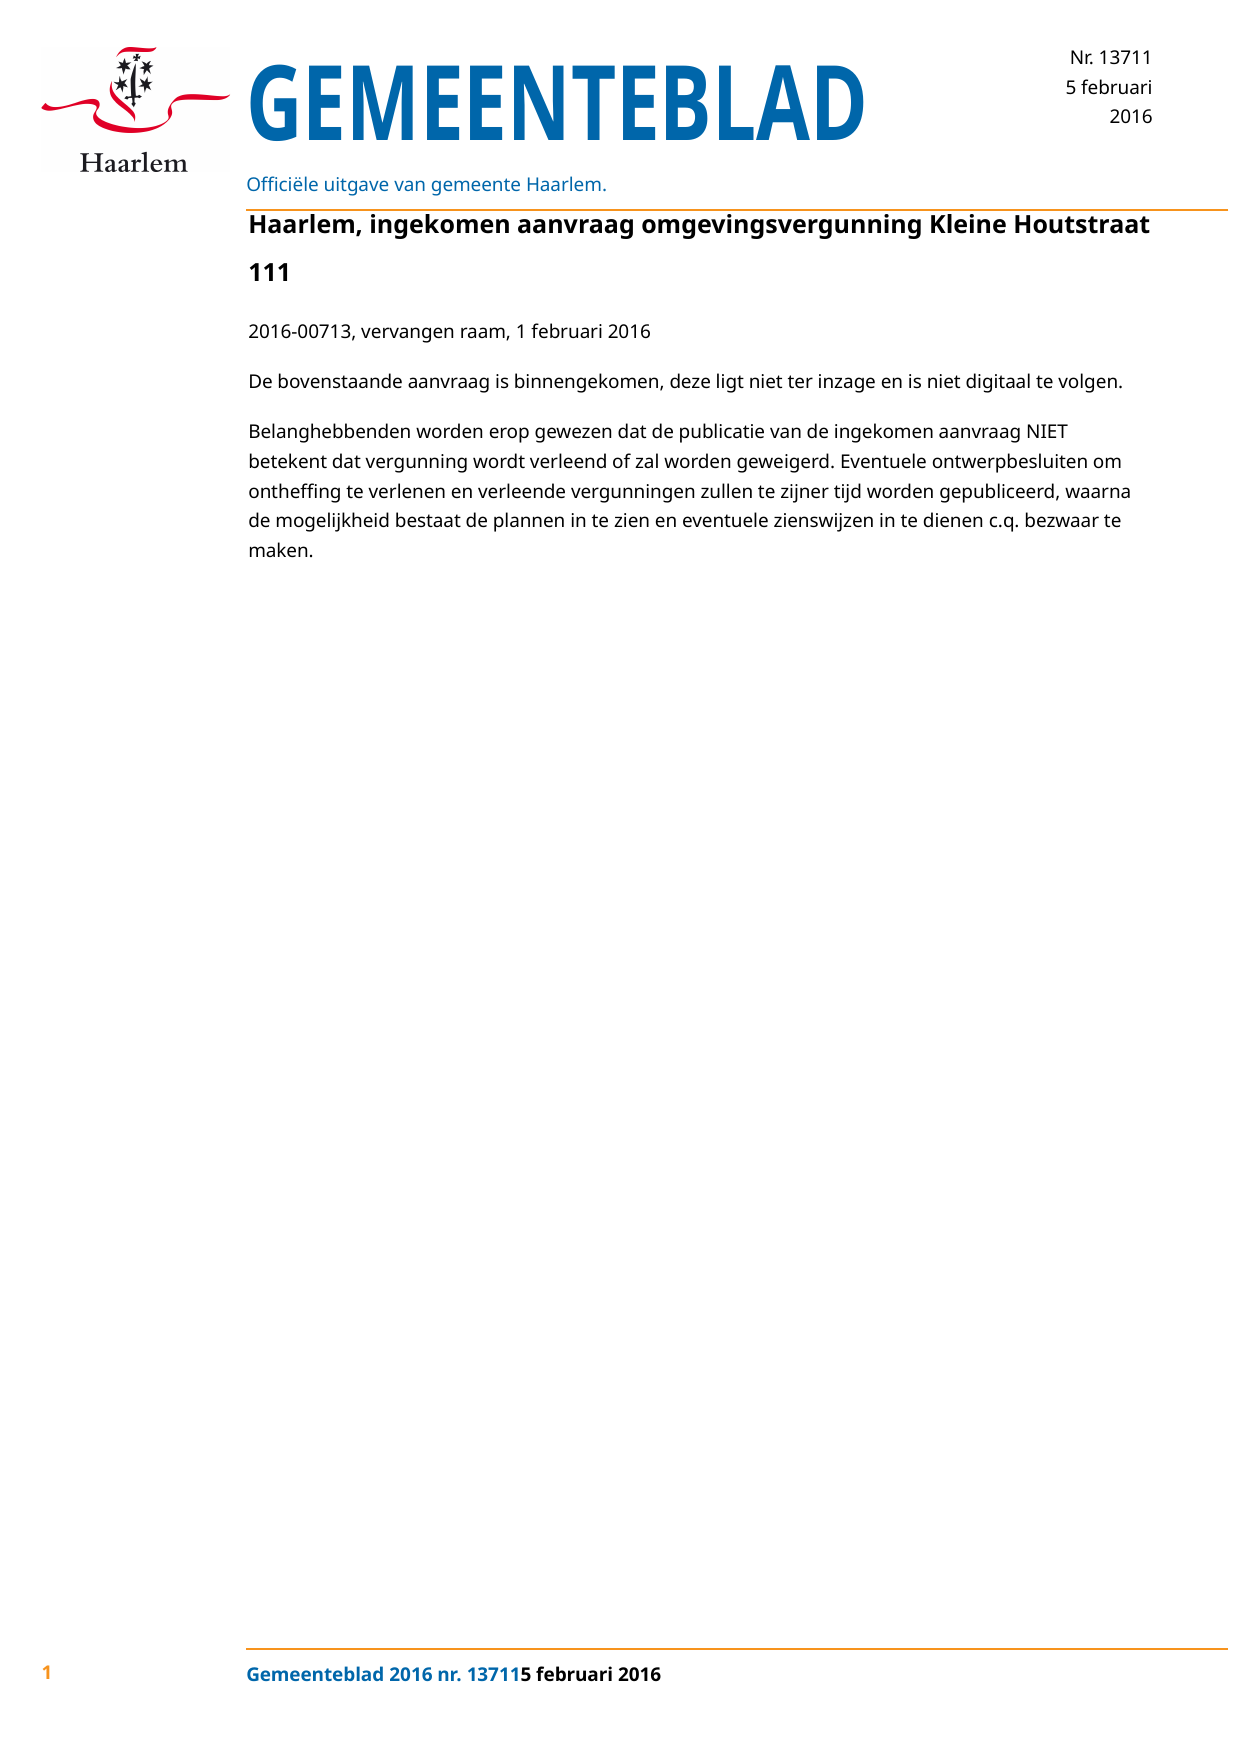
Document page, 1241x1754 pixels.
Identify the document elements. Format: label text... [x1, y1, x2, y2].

text Belanghebbenden worden erop gewezen dat de publicatie van de ingekomen aanvraag NIET betekent dat vergunning wordt verleend of zal worden geweigerd. Eventuele ontwerpbesluiten om ontheffing te verlenen en verleende vergunningen zullen te zijner tijd worden gepubliceerd, waarna de mogelijkheid bestaat de plannen in te zien en eventuele zienswijzen in te dienen c.q. bezwaar te maken. [248, 419, 1152, 563]
text 2016-00713, vervangen raam, 1 februari 2016 [248, 318, 1152, 344]
text De bovenstaande aanvraag is binnengekomen, deze ligt niet ter inzage en is niet digitaal te volgen. [248, 368, 1152, 394]
picture [41, 47, 231, 172]
text Haarlem, ingekomen aanvraag omgevingsvergunning Kleine Houtstraat 111 [248, 211, 1152, 288]
